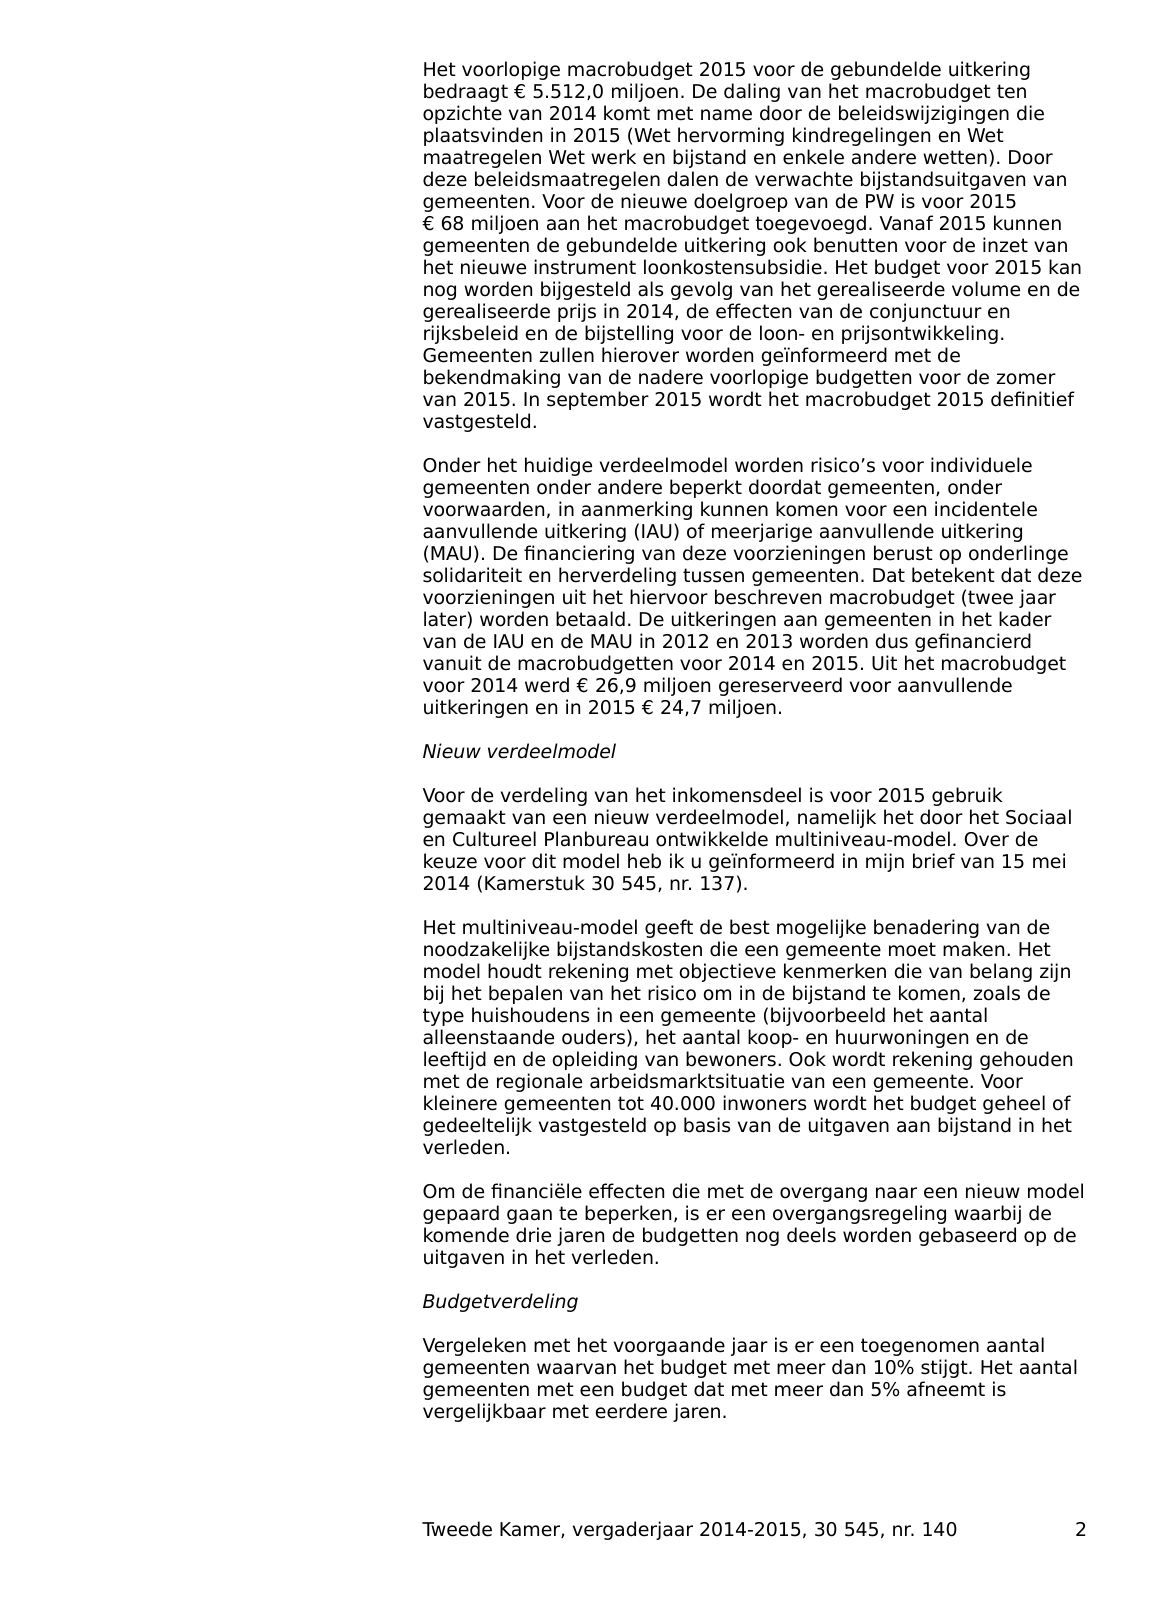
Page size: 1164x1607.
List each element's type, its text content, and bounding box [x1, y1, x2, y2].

text Het multiniveau-model geeft de best mogelijke benadering van de noodzakelijke bijstandskosten die een gemeente moet maken. Het model houdt rekening met objectieve kenmerken die van belang zijn bij het bepalen van het risico om in de bijstand te komen, zoals de type huishoudens in een gemeente (bijvoorbeeld het aantal alleenstaande ouders), het aantal koop- en huurwoningen en de leeftijd en de opleiding van bewoners. Ook wordt rekening gehouden met de regionale arbeidsmarktsituatie van een gemeente. Voor kleinere gemeenten tot 40.000 inwoners wordt het budget geheel of gedeeltelijk vastgesteld op basis van de uitgaven aan bijstand in het verleden. [422, 917, 1087, 1159]
subtitle Nieuw verdeelmodel [422, 741, 1087, 763]
text Onder het huidige verdeelmodel worden risico’s voor individuele gemeenten onder andere beperkt doordat gemeenten, onder voorwaarden, in aanmerking kunnen komen voor een incidentele aanvullende uitkering (IAU) of meerjarige aanvullende uitkering (MAU). De financiering van deze voorzieningen berust op onderlinge solidariteit en herverdeling tussen gemeenten. Dat betekent dat deze voorzieningen uit het hiervoor beschreven macrobudget (twee jaar later) worden betaald. De uitkeringen aan gemeenten in het kader van de IAU en de MAU in 2012 en 2013 worden dus gefinancierd vanuit de macrobudgetten voor 2014 en 2015. Uit het macrobudget voor 2014 werd € 26,9 miljoen gereserveerd voor aanvullende uitkeringen en in 2015 € 24,7 miljoen. [422, 455, 1087, 719]
text Het voorlopige macrobudget 2015 voor de gebundelde uitkering bedraagt € 5.512,0 miljoen. De daling van het macrobudget ten opzichte van 2014 komt met name door de beleidswijzigingen die plaatsvinden in 2015 (Wet hervorming kindregelingen en Wet maatregelen Wet werk en bijstand en enkele andere wetten). Door deze beleidsmaatregelen dalen de verwachte bijstandsuitgaven van gemeenten. Voor de nieuwe doelgroep van de PW is voor 2015 € 68 miljoen aan het macrobudget toegevoegd. Vanaf 2015 kunnen gemeenten de gebundelde uitkering ook benutten voor de inzet van het nieuwe instrument loonkostensubsidie. Het budget voor 2015 kan nog worden bijgesteld als gevolg van het gerealiseerde volume en de gerealiseerde prijs in 2014, de effecten van de conjunctuur en rijksbeleid en de bijstelling voor de loon- en prijsontwikkeling. Gemeenten zullen hierover worden geïnformeerd met de bekendmaking van de nadere voorlopige budgetten voor de zomer van 2015. In september 2015 wordt het macrobudget 2015 definitief vastgesteld. [422, 59, 1087, 433]
text Voor de verdeling van het inkomensdeel is voor 2015 gebruik gemaakt van een nieuw verdeelmodel, namelijk het door het Sociaal en Cultureel Planbureau ontwikkelde multiniveau-model. Over de keuze voor dit model heb ik u geïnformeerd in mijn brief van 15 mei 2014 (Kamerstuk 30 545, nr. 137). [422, 785, 1087, 895]
text Om de financiële effecten die met de overgang naar een nieuw model gepaard gaan te beperken, is er een overgangsregeling waarbij de komende drie jaren de budgetten nog deels worden gebaseerd op de uitgaven in het verleden. [422, 1181, 1087, 1269]
text Vergeleken met het voorgaande jaar is er een toegenomen aantal gemeenten waarvan het budget met meer dan 10% stijgt. Het aantal gemeenten met een budget dat met meer dan 5% afneemt is vergelijkbaar met eerdere jaren. [422, 1335, 1087, 1423]
subtitle Budgetverdeling [422, 1291, 1087, 1313]
